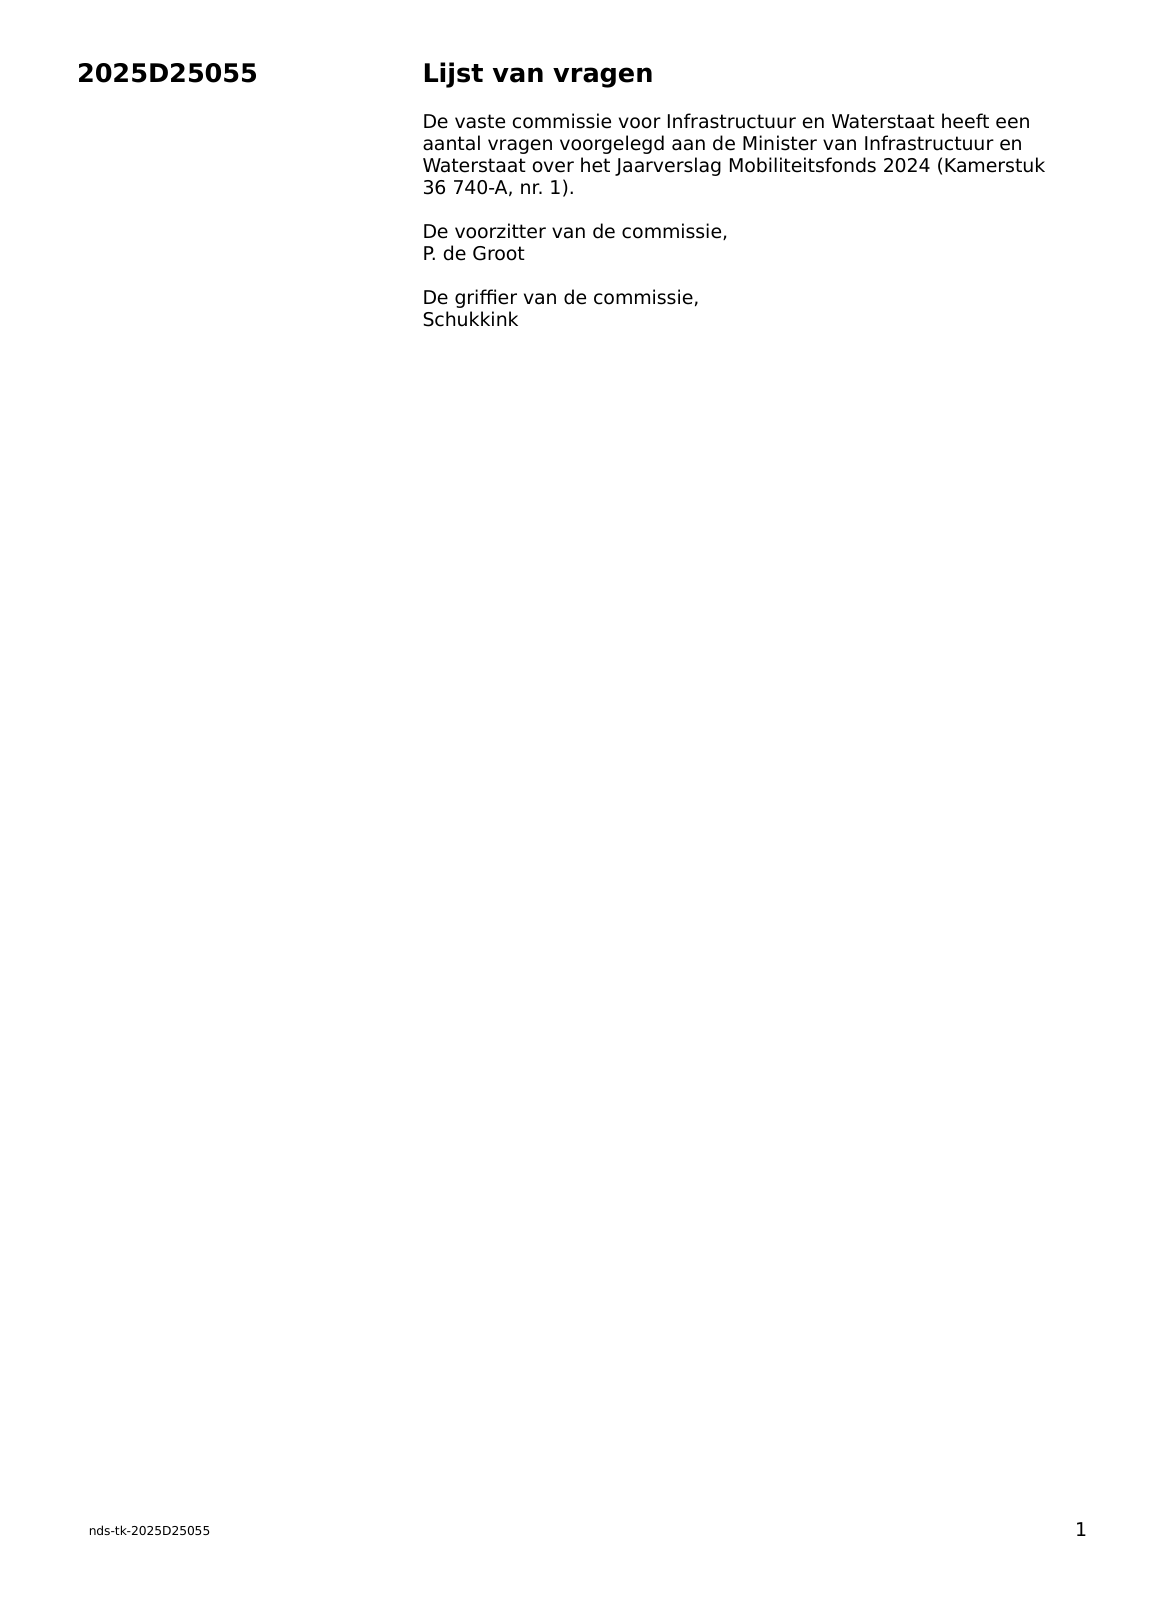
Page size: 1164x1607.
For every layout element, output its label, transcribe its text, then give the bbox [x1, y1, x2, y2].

text P. de Groot [422, 243, 1087, 265]
text De voorzitter van de commissie, [422, 221, 1087, 243]
text 2025D25055 Lijst van vragen [77, 59, 1087, 89]
text nds-tk-2025D25055 [88, 1524, 323, 1538]
text De vaste commissie voor Infrastructuur en Waterstaat heeft een aantal vragen voorgelegd aan de Minister van Infrastructuur en Waterstaat over het Jaarverslag Mobiliteitsfonds 2024 (Kamerstuk 36 740-A, nr. 1). [422, 111, 1087, 199]
text Schukkink [422, 309, 1087, 331]
text De griffier van de commissie, [422, 287, 1087, 309]
